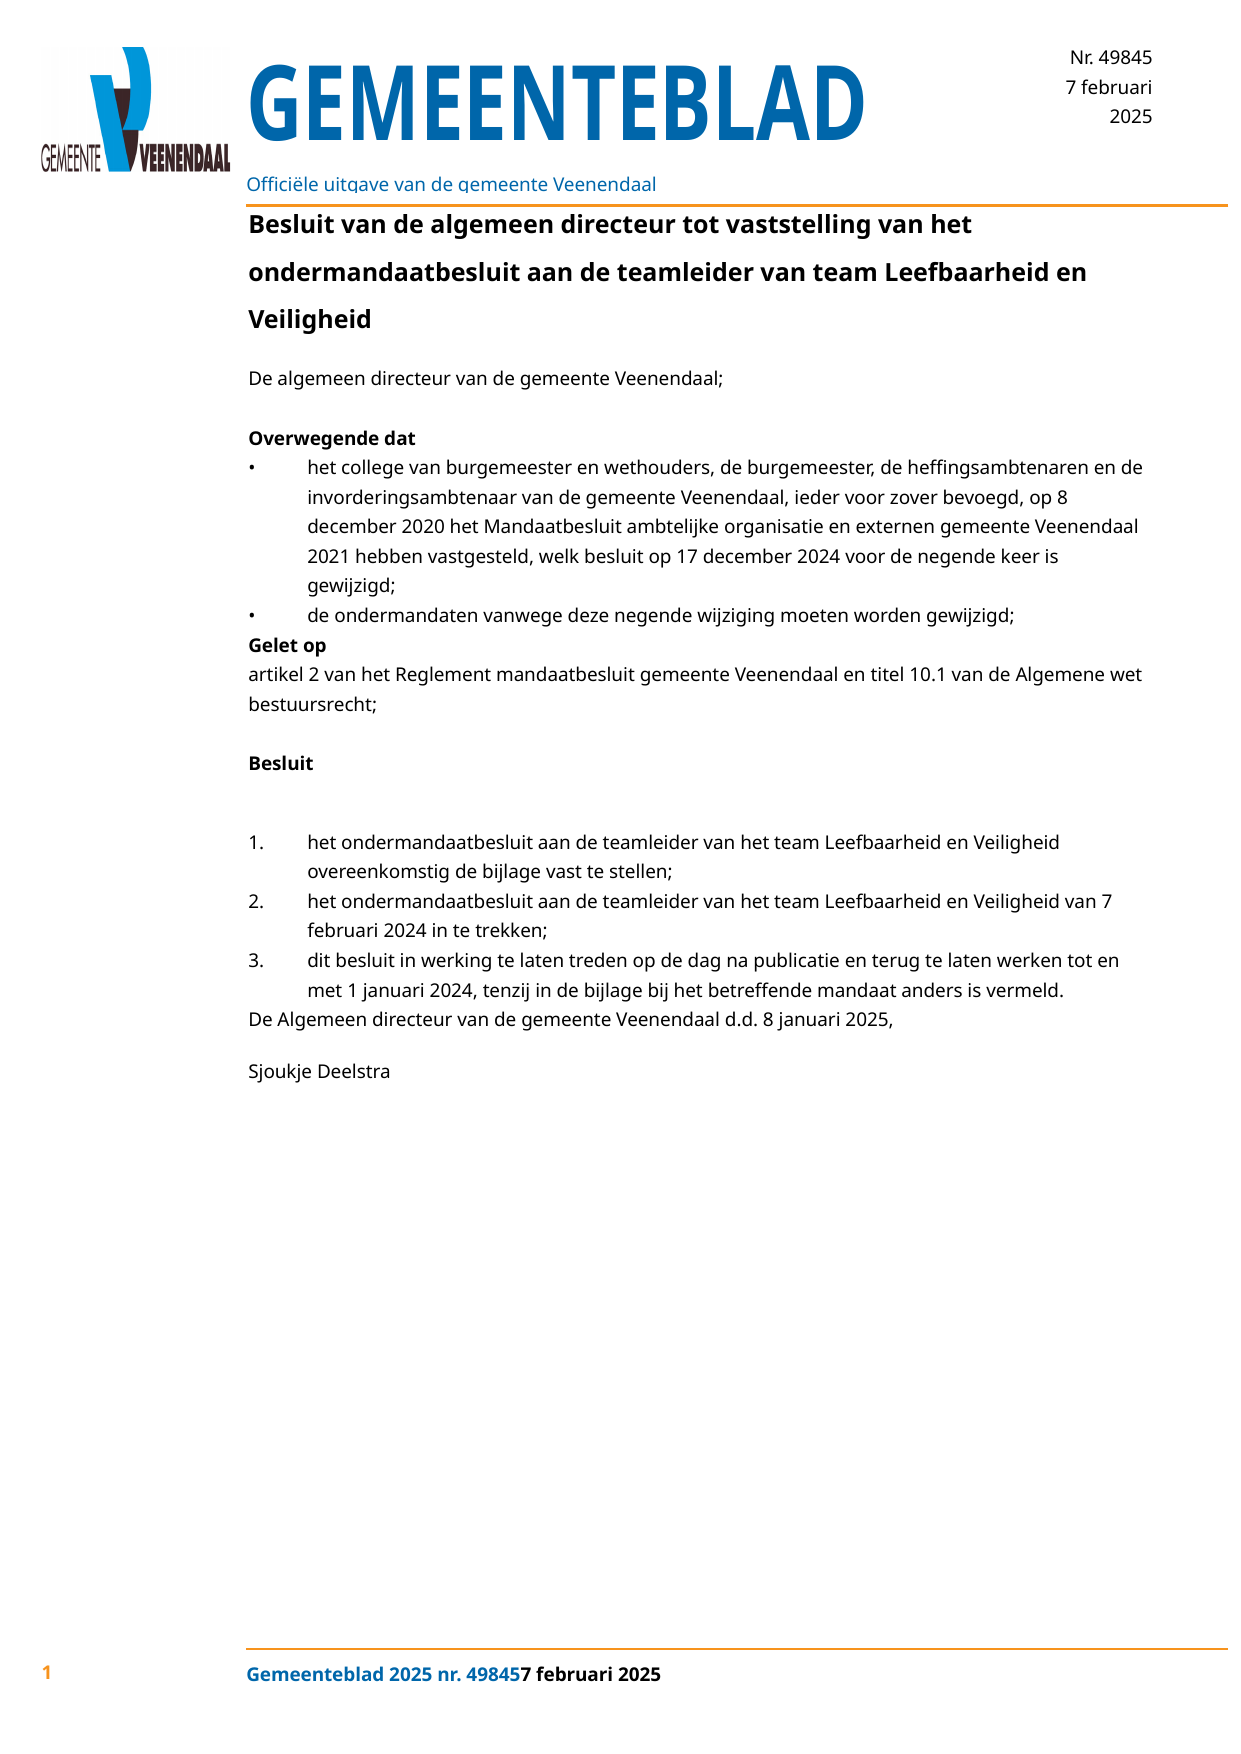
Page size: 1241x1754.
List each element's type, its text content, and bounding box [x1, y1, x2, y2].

text Sjoukje Deelstra [248, 1058, 1152, 1084]
picture [123, 47, 231, 172]
text artikel 2 van het Reglement mandaatbesluit gemeente Veenendaal en titel 10.1 van de Algemene wet bestuursrecht; [248, 661, 1152, 717]
text Besluit van de algemeen directeur tot vaststelling van het ondermandaatbesluit aan de teamleider van team Leefbaarheid en Veiligheid [248, 207, 1152, 336]
list het college van burgemeester en wethouders, de burgemeester, de heffingsambtenaren en de invorderingsambtenaar van de gemeente Veenendaal, ieder voor zover bevoegd, op 8 december 2020 het Mandaatbesluit ambtelijke organisatie en externen gemeente Veenendaal 2021 hebben vastgesteld, welk besluit op 17 december 2024 voor de negende keer is gewijzigd; [248, 454, 1152, 598]
text Gelet op [248, 632, 1152, 657]
text De Algemeen directeur van de gemeente Veenendaal d.d. 8 januari 2025, [248, 1006, 1152, 1032]
text Overwegende dat [248, 425, 1152, 450]
text Besluit [248, 750, 1152, 776]
list de ondermandaten vanwege deze negende wijziging moeten worden gewijzigd; [248, 602, 1152, 628]
picture [41, 47, 130, 172]
list het ondermandaatbesluit aan de teamleider van het team Leefbaarheid en Veiligheid overeenkomstig de bijlage vast te stellen; [248, 829, 1152, 884]
list dit besluit in werking te laten treden op de dag na publicatie en terug te laten werken tot en met 1 januari 2024, tenzij in de bijlage bij het betreffende mandaat anders is vermeld. [248, 947, 1152, 1003]
list het ondermandaatbesluit aan de teamleider van het team Leefbaarheid en Veiligheid van 7 februari 2024 in te trekken; [248, 888, 1152, 943]
text De algemeen directeur van de gemeente Veenendaal; [248, 366, 1152, 391]
